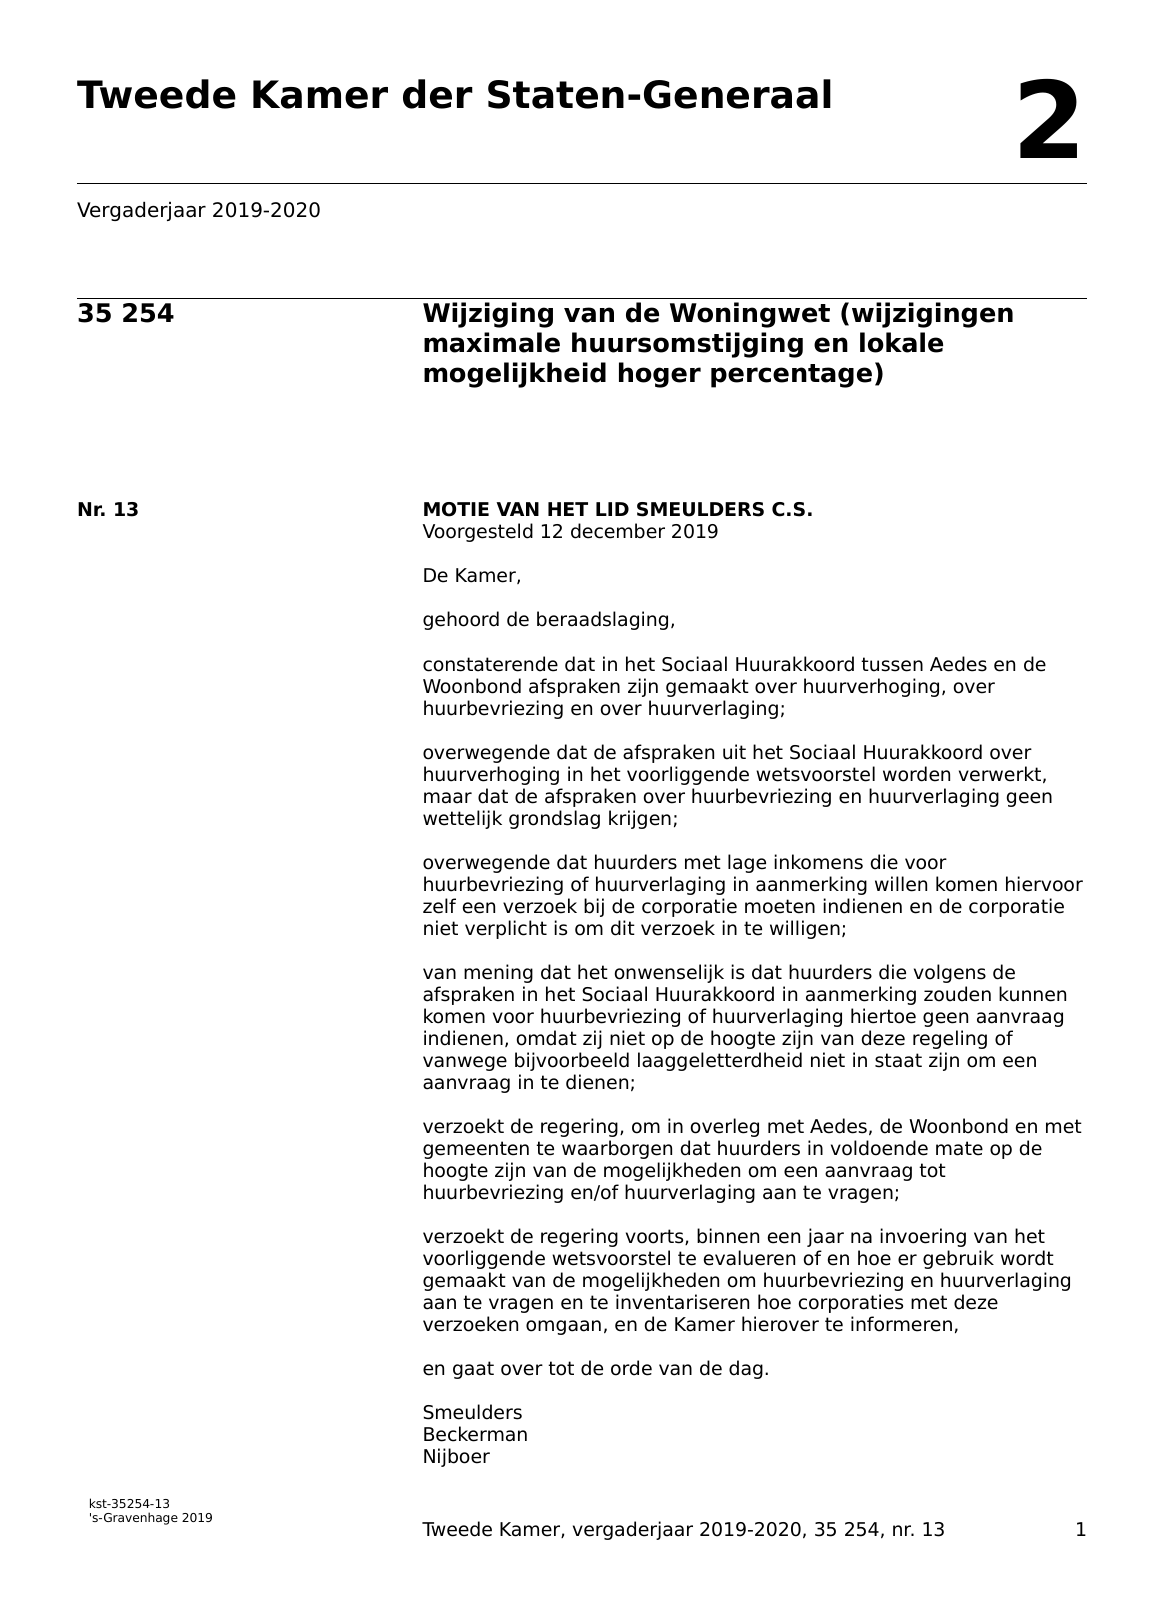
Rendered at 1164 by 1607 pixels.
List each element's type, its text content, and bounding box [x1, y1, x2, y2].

subtitle 35 254 Wijziging van de Woningwet (wijzigingen maximale huursomstijging en lokale mogelijkheid hoger percentage) [77, 299, 1087, 388]
text gehoord de beraadslaging, [422, 609, 1087, 631]
table_cell Vergaderjaar 2019-2020 [77, 184, 1087, 298]
text overwegende dat de afspraken uit het Sociaal Huurakkoord over huurverhoging in het voorliggende wetsvoorstel worden verwerkt, maar dat de afspraken over huurbevriezing en huurverlaging geen wettelijk grondslag krijgen; [422, 742, 1087, 829]
text verzoekt de regering voorts, binnen een jaar na invoering van het voorliggende wetsvoorstel te evalueren of en hoe er gebruik wordt gemaakt van de mogelijkheden om huurbevriezing en huurverlaging aan te vragen en te inventariseren hoe corporaties met deze verzoeken omgaan, en de Kamer hierover te informeren, [422, 1226, 1087, 1336]
text Beckerman [422, 1424, 1087, 1446]
text en gaat over tot de orde van de dag. [422, 1358, 1087, 1380]
subtitle Nr. 13 MOTIE VAN HET LID SMEULDERS C.S. [77, 499, 1087, 521]
text Voorgesteld 12 december 2019 [422, 521, 1087, 543]
text van mening dat het onwenselijk is dat huurders die volgens de afspraken in het Sociaal Huurakkoord in aanmerking zouden kunnen komen voor huurbevriezing of huurverlaging hiertoe geen aanvraag indienen, omdat zij niet op de hoogte zijn van deze regeling of vanwege bijvoorbeeld laaggeletterdheid niet in staat zijn om een aanvraag in te dienen; [422, 962, 1087, 1094]
text kst-35254-13 [88, 1497, 323, 1511]
text constaterende dat in het Sociaal Huurakkoord tussen Aedes en de Woonbond afspraken zijn gemaakt over huurverhoging, over huurbevriezing en over huurverlaging; [422, 653, 1087, 719]
table_header Tweede Kamer der Staten-Generaal [77, 59, 886, 183]
text Smeulders [422, 1402, 1087, 1424]
table_header 2 [886, 59, 1087, 183]
text Nijboer [422, 1446, 1087, 1468]
text De Kamer, [422, 565, 1087, 587]
text 's-Gravenhage 2019 [88, 1511, 323, 1525]
text verzoekt de regering, om in overleg met Aedes, de Woonbond en met gemeenten te waarborgen dat huurders in voldoende mate op de hoogte zijn van de mogelijkheden om een aanvraag tot huurbevriezing en/of huurverlaging aan te vragen; [422, 1116, 1087, 1204]
text overwegende dat huurders met lage inkomens die voor huurbevriezing of huurverlaging in aanmerking willen komen hiervoor zelf een verzoek bij de corporatie moeten indienen en de corporatie niet verplicht is om dit verzoek in te willigen; [422, 852, 1087, 940]
